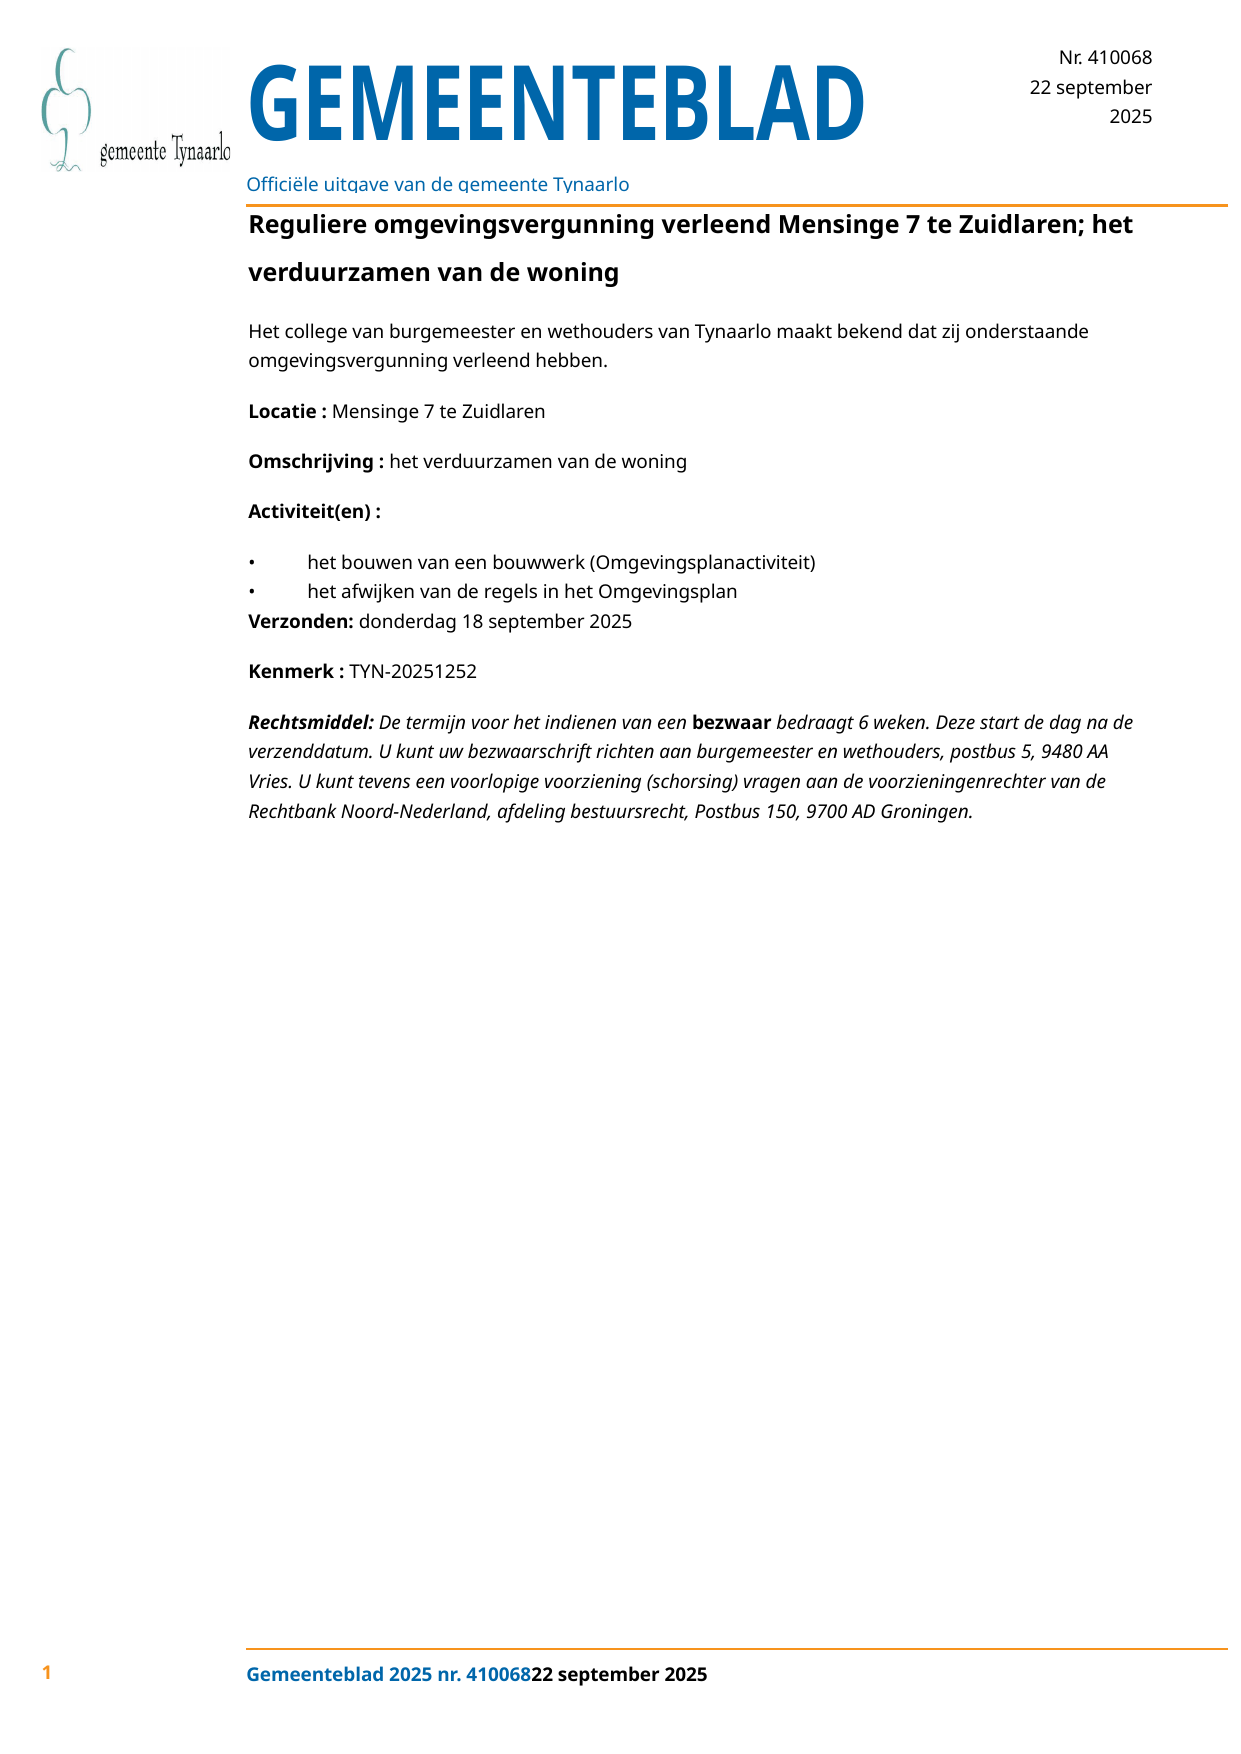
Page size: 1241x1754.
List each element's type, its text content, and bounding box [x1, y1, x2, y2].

text Omschrijving : het verduurzamen van de woning [248, 448, 1152, 474]
text Kenmerk : TYN-20251252 [248, 659, 1152, 684]
text Verzonden: donderdag 18 september 2025 [248, 608, 1152, 634]
text Het college van burgemeester en wethouders van Tynaarlo maakt bekend dat zij onderstaande omgevingsvergunning verleend hebben. [248, 318, 1152, 373]
list het bouwen van een bouwwerk (Omgevingsplanactiviteit) [248, 549, 1152, 575]
text Reguliere omgevingsvergunning verleend Mensinge 7 te Zuidlaren; het verduurzamen van de woning [248, 207, 1152, 288]
text Rechtsmiddel: De termijn voor het indienen van een bezwaar bedraagt 6 weken. Deze start de dag na de verzenddatum. U kunt uw bezwaarschrift richten aan burgemeester en wethouders, postbus 5, 9480 AA Vries. U kunt tevens een voorlopige voorziening (schorsing) vragen aan de voorzieningenrechter van de Rechtbank Noord-Nederland, afdeling bestuursrecht, Postbus 150, 9700 AD Groningen. [248, 709, 1152, 824]
list het afwijken van de regels in het Omgevingsplan [248, 579, 1152, 604]
text Locatie : Mensinge 7 te Zuidlaren [248, 398, 1152, 424]
picture [41, 47, 231, 172]
text Activiteit(en) : [248, 499, 1152, 524]
